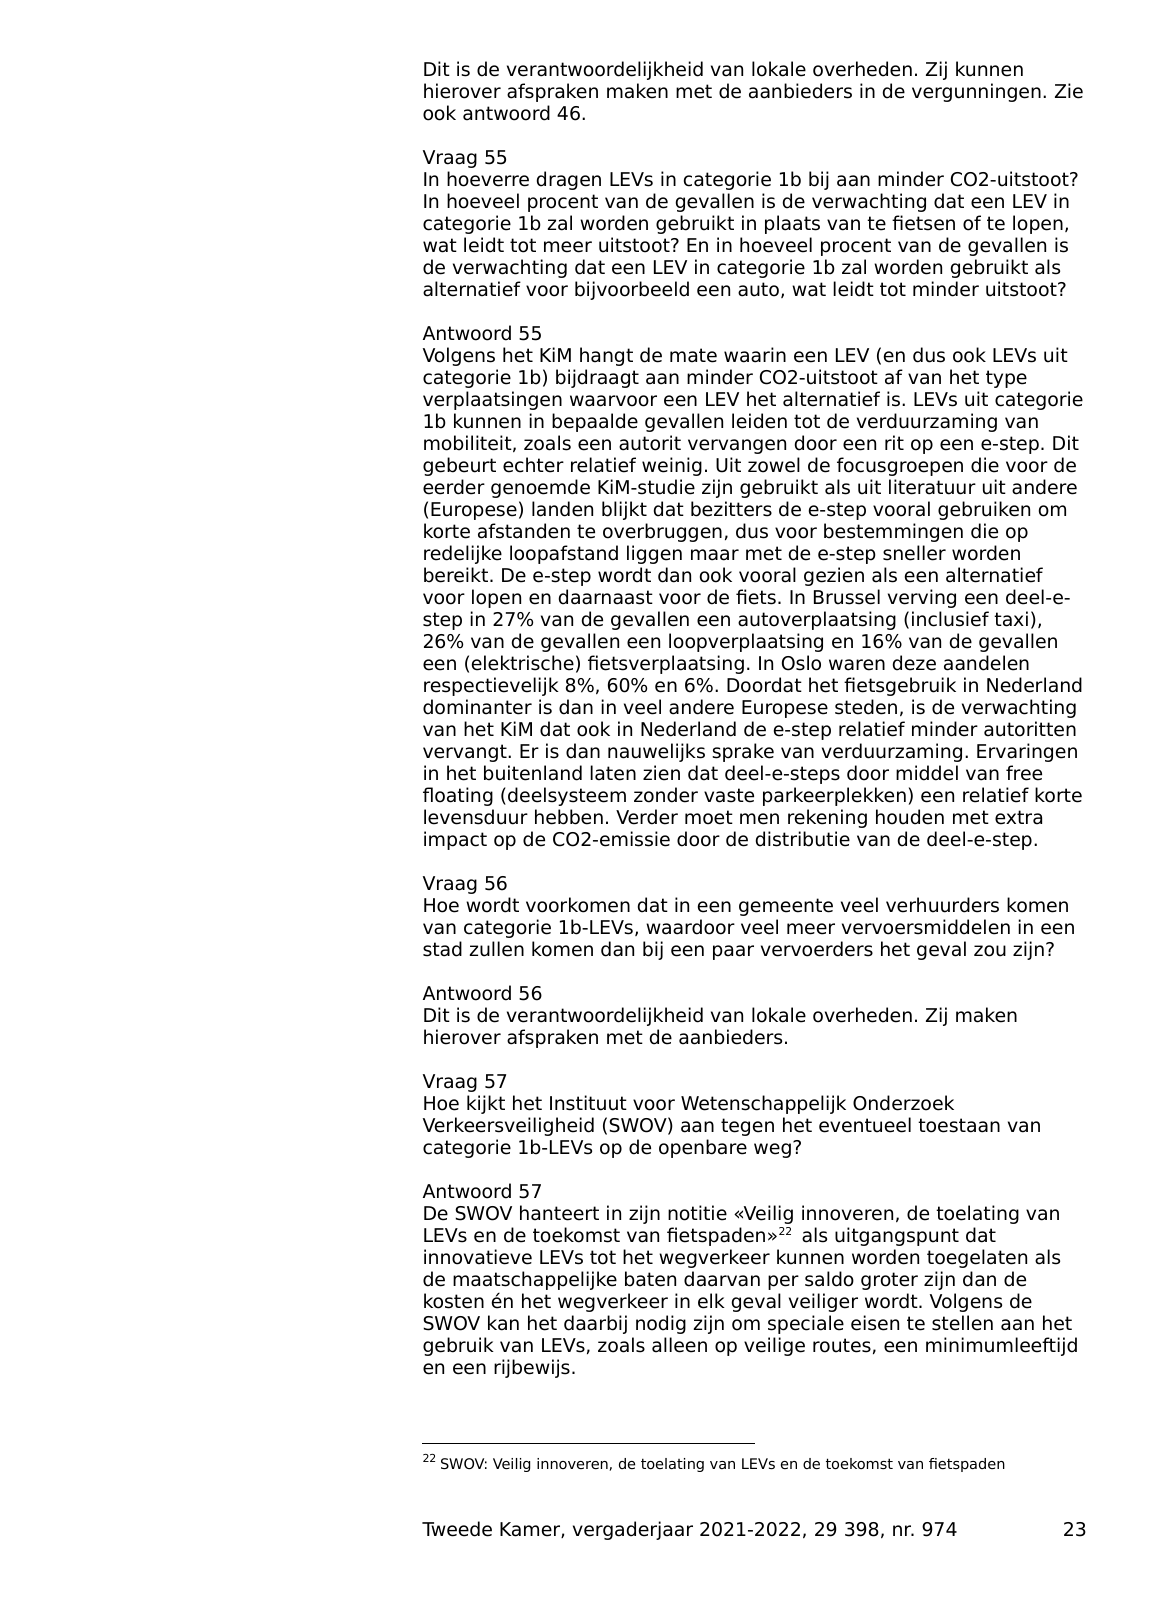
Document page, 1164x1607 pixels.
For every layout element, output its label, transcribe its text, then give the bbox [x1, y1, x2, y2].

text Dit is de verantwoordelijkheid van lokale overheden. Zij kunnen hierover afspraken maken met de aanbieders in de vergunningen. Zie ook antwoord 46. [422, 59, 1087, 125]
text De SWOV hanteert in zijn notitie «Veilig innoveren, de toelating van LEVs en de toekomst van fietspaden» als uitgangspunt dat innovatieve LEVs tot het wegverkeer kunnen worden toegelaten als de maatschappelijke baten daarvan per saldo groter zijn dan de kosten én het wegverkeer in elk geval veiliger wordt. Volgens de SWOV kan het daarbij nodig zijn om speciale eisen te stellen aan het gebruik van LEVs, zoals alleen op veilige routes, een minimumleeftijd en een rijbewijs. [422, 1203, 1087, 1379]
text Antwoord 55 [422, 323, 1087, 345]
text Antwoord 56 [422, 983, 1087, 1005]
text Hoe wordt voorkomen dat in een gemeente veel verhuurders komen van categorie 1b-LEVs, waardoor veel meer vervoersmiddelen in een stad zullen komen dan bij een paar vervoerders het geval zou zijn? [422, 895, 1087, 961]
text Vraag 55 [422, 147, 1087, 169]
text Vraag 57 [422, 1071, 1087, 1093]
text Dit is de verantwoordelijkheid van lokale overheden. Zij maken hierover afspraken met de aanbieders. [422, 1005, 1087, 1049]
text Hoe kijkt het Instituut voor Wetenschappelijk Onderzoek Verkeersveiligheid (SWOV) aan tegen het eventueel toestaan van categorie 1b-LEVs op de openbare weg? [422, 1093, 1087, 1159]
text SWOV: Veilig innoveren, de toelating van LEVs en de toekomst van fietspaden [422, 1452, 1087, 1474]
text Vraag 56 [422, 873, 1087, 895]
text In hoeverre dragen LEVs in categorie 1b bij aan minder CO2-uitstoot? In hoeveel procent van de gevallen is de verwachting dat een LEV in categorie 1b zal worden gebruikt in plaats van te fietsen of te lopen, wat leidt tot meer uitstoot? En in hoeveel procent van de gevallen is de verwachting dat een LEV in categorie 1b zal worden gebruikt als alternatief voor bijvoorbeeld een auto, wat leidt tot minder uitstoot? [422, 169, 1087, 301]
text Volgens het KiM hangt de mate waarin een LEV (en dus ook LEVs uit categorie 1b) bijdraagt aan minder CO2-uitstoot af van het type verplaatsingen waarvoor een LEV het alternatief is. LEVs uit categorie 1b kunnen in bepaalde gevallen leiden tot de verduurzaming van mobiliteit, zoals een autorit vervangen door een rit op een e-step. Dit gebeurt echter relatief weinig. Uit zowel de focusgroepen die voor de eerder genoemde KiM-studie zijn gebruikt als uit literatuur uit andere (Europese) landen blijkt dat bezitters de e-step vooral gebruiken om korte afstanden te overbruggen, dus voor bestemmingen die op redelijke loopafstand liggen maar met de e-step sneller worden bereikt. De e-step wordt dan ook vooral gezien als een alternatief voor lopen en daarnaast voor de fiets. In Brussel verving een deel-e-step in 27% van de gevallen een autoverplaatsing (inclusief taxi), 26% van de gevallen een loopverplaatsing en 16% van de gevallen een (elektrische) fietsverplaatsing. In Oslo waren deze aandelen respectievelijk 8%, 60% en 6%. Doordat het fietsgebruik in Nederland dominanter is dan in veel andere Europese steden, is de verwachting van het KiM dat ook in Nederland de e-step relatief minder autoritten vervangt. Er is dan nauwelijks sprake van verduurzaming. Ervaringen in het buitenland laten zien dat deel-e-steps door middel van free floating (deelsysteem zonder vaste parkeerplekken) een relatief korte levensduur hebben. Verder moet men rekening houden met extra impact op de CO2-emissie door de distributie van de deel-e-step. [422, 345, 1087, 851]
text Antwoord 57 [422, 1181, 1087, 1203]
